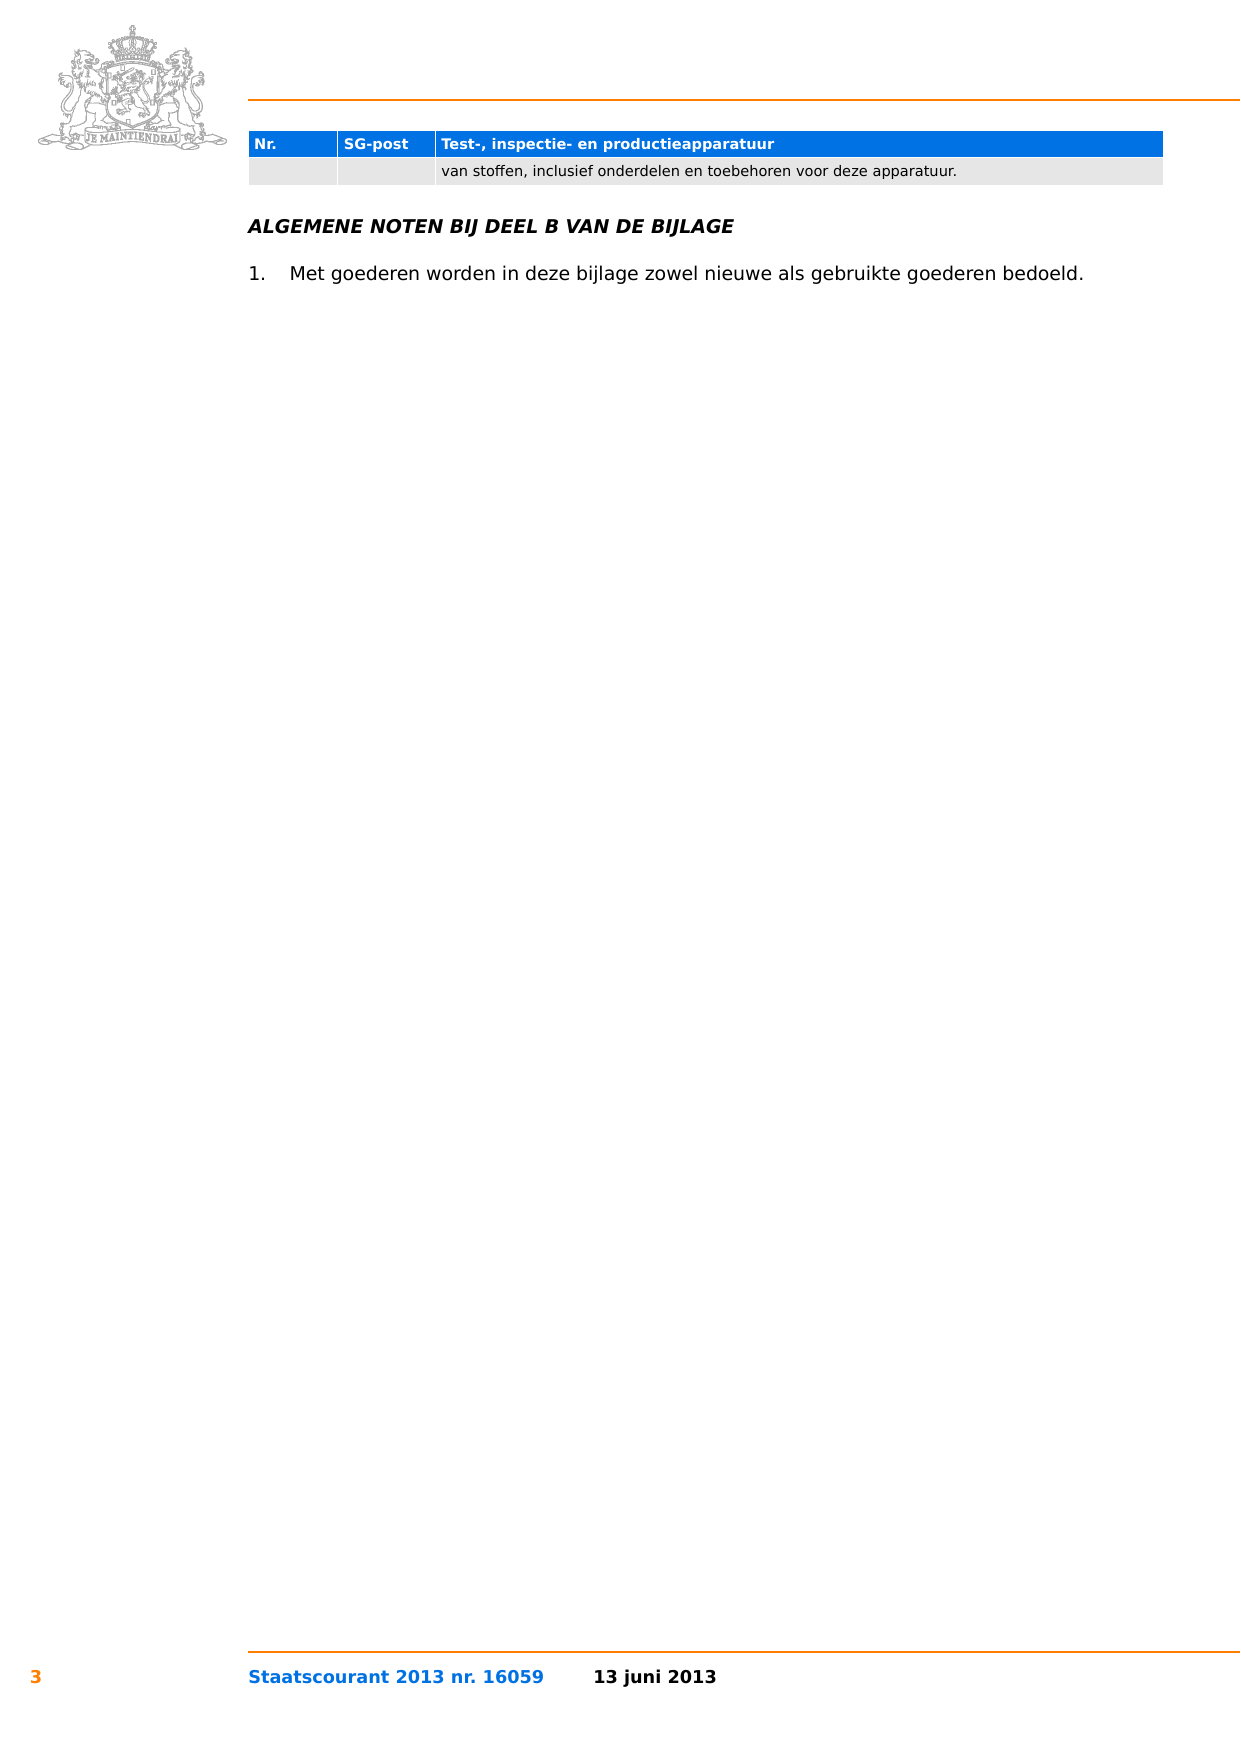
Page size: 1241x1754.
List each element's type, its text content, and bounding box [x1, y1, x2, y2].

table_header Nr. [249, 131, 337, 157]
table_cell [338, 158, 435, 185]
subtitle ALGEMENE NOTEN BIJ DEEL B VAN DE BIJLAGE [248, 216, 1163, 238]
text 1. Met goederen worden in deze bijlage zowel nieuwe als gebruikte goederen bedoeld. [248, 263, 1163, 285]
table_cell van stoffen, inclusief onderdelen en toebehoren voor deze apparatuur. [436, 158, 1163, 185]
table_header SG-post [338, 131, 435, 157]
picture [38, 25, 227, 150]
table_header Test-, inspectie- en productieapparatuur [436, 131, 1163, 157]
table_cell [249, 158, 337, 185]
